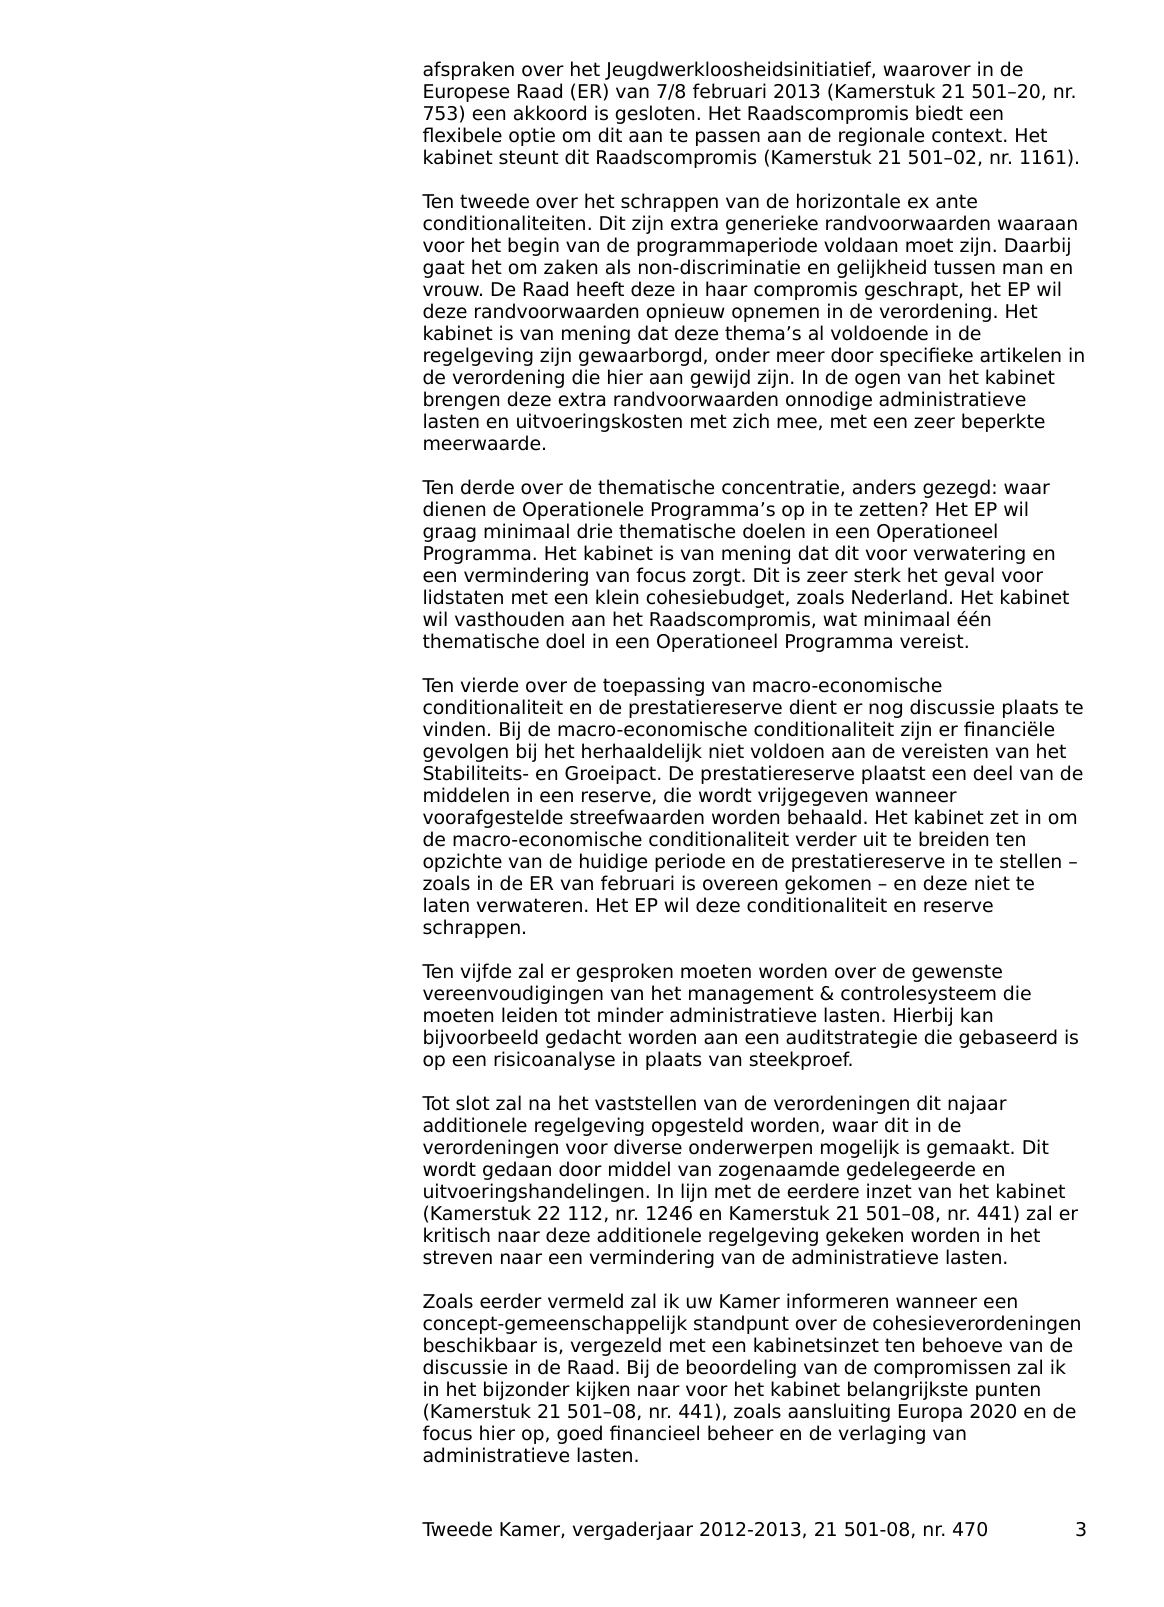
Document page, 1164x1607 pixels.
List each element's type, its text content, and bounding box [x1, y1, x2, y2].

text afspraken over het Jeugdwerkloosheidsinitiatief, waarover in de Europese Raad (ER) van 7/8 februari 2013 (Kamerstuk 21 501–20, nr. 753) een akkoord is gesloten. Het Raadscompromis biedt een flexibele optie om dit aan te passen aan de regionale context. Het kabinet steunt dit Raadscompromis (Kamerstuk 21 501–02, nr. 1161). [422, 59, 1087, 169]
text Ten vijfde zal er gesproken moeten worden over de gewenste vereenvoudigingen van het management & controlesysteem die moeten leiden tot minder administratieve lasten. Hierbij kan bijvoorbeeld gedacht worden aan een auditstrategie die gebaseerd is op een risicoanalyse in plaats van steekproef. [422, 961, 1087, 1071]
text Tot slot zal na het vaststellen van de verordeningen dit najaar additionele regelgeving opgesteld worden, waar dit in de verordeningen voor diverse onderwerpen mogelijk is gemaakt. Dit wordt gedaan door middel van zogenaamde gedelegeerde en uitvoeringshandelingen. In lijn met de eerdere inzet van het kabinet (Kamerstuk 22 112, nr. 1246 en Kamerstuk 21 501–08, nr. 441) zal er kritisch naar deze additionele regelgeving gekeken worden in het streven naar een vermindering van de administratieve lasten. [422, 1093, 1087, 1269]
text Zoals eerder vermeld zal ik uw Kamer informeren wanneer een concept-gemeenschappelijk standpunt over de cohesieverordeningen beschikbaar is, vergezeld met een kabinetsinzet ten behoeve van de discussie in de Raad. Bij de beoordeling van de compromissen zal ik in het bijzonder kijken naar voor het kabinet belangrijkste punten (Kamerstuk 21 501–08, nr. 441), zoals aansluiting Europa 2020 en de focus hier op, goed financieel beheer en de verlaging van administratieve lasten. [422, 1291, 1087, 1467]
text Ten vierde over de toepassing van macro-economische conditionaliteit en de prestatiereserve dient er nog discussie plaats te vinden. Bij de macro-economische conditionaliteit zijn er financiële gevolgen bij het herhaaldelijk niet voldoen aan de vereisten van het Stabiliteits- en Groeipact. De prestatiereserve plaatst een deel van de middelen in een reserve, die wordt vrijgegeven wanneer voorafgestelde streefwaarden worden behaald. Het kabinet zet in om de macro-economische conditionaliteit verder uit te breiden ten opzichte van de huidige periode en de prestatiereserve in te stellen – zoals in de ER van februari is overeen gekomen – en deze niet te laten verwateren. Het EP wil deze conditionaliteit en reserve schrappen. [422, 675, 1087, 939]
text Ten tweede over het schrappen van de horizontale ex ante conditionaliteiten. Dit zijn extra generieke randvoorwaarden waaraan voor het begin van de programmaperiode voldaan moet zijn. Daarbij gaat het om zaken als non-discriminatie en gelijkheid tussen man en vrouw. De Raad heeft deze in haar compromis geschrapt, het EP wil deze randvoorwaarden opnieuw opnemen in de verordening. Het kabinet is van mening dat deze thema’s al voldoende in de regelgeving zijn gewaarborgd, onder meer door specifieke artikelen in de verordening die hier aan gewijd zijn. In de ogen van het kabinet brengen deze extra randvoorwaarden onnodige administratieve lasten en uitvoeringskosten met zich mee, met een zeer beperkte meerwaarde. [422, 191, 1087, 455]
text Ten derde over de thematische concentratie, anders gezegd: waar dienen de Operationele Programma’s op in te zetten? Het EP wil graag minimaal drie thematische doelen in een Operationeel Programma. Het kabinet is van mening dat dit voor verwatering en een vermindering van focus zorgt. Dit is zeer sterk het geval voor lidstaten met een klein cohesiebudget, zoals Nederland. Het kabinet wil vasthouden aan het Raadscompromis, wat minimaal één thematische doel in een Operationeel Programma vereist. [422, 477, 1087, 653]
